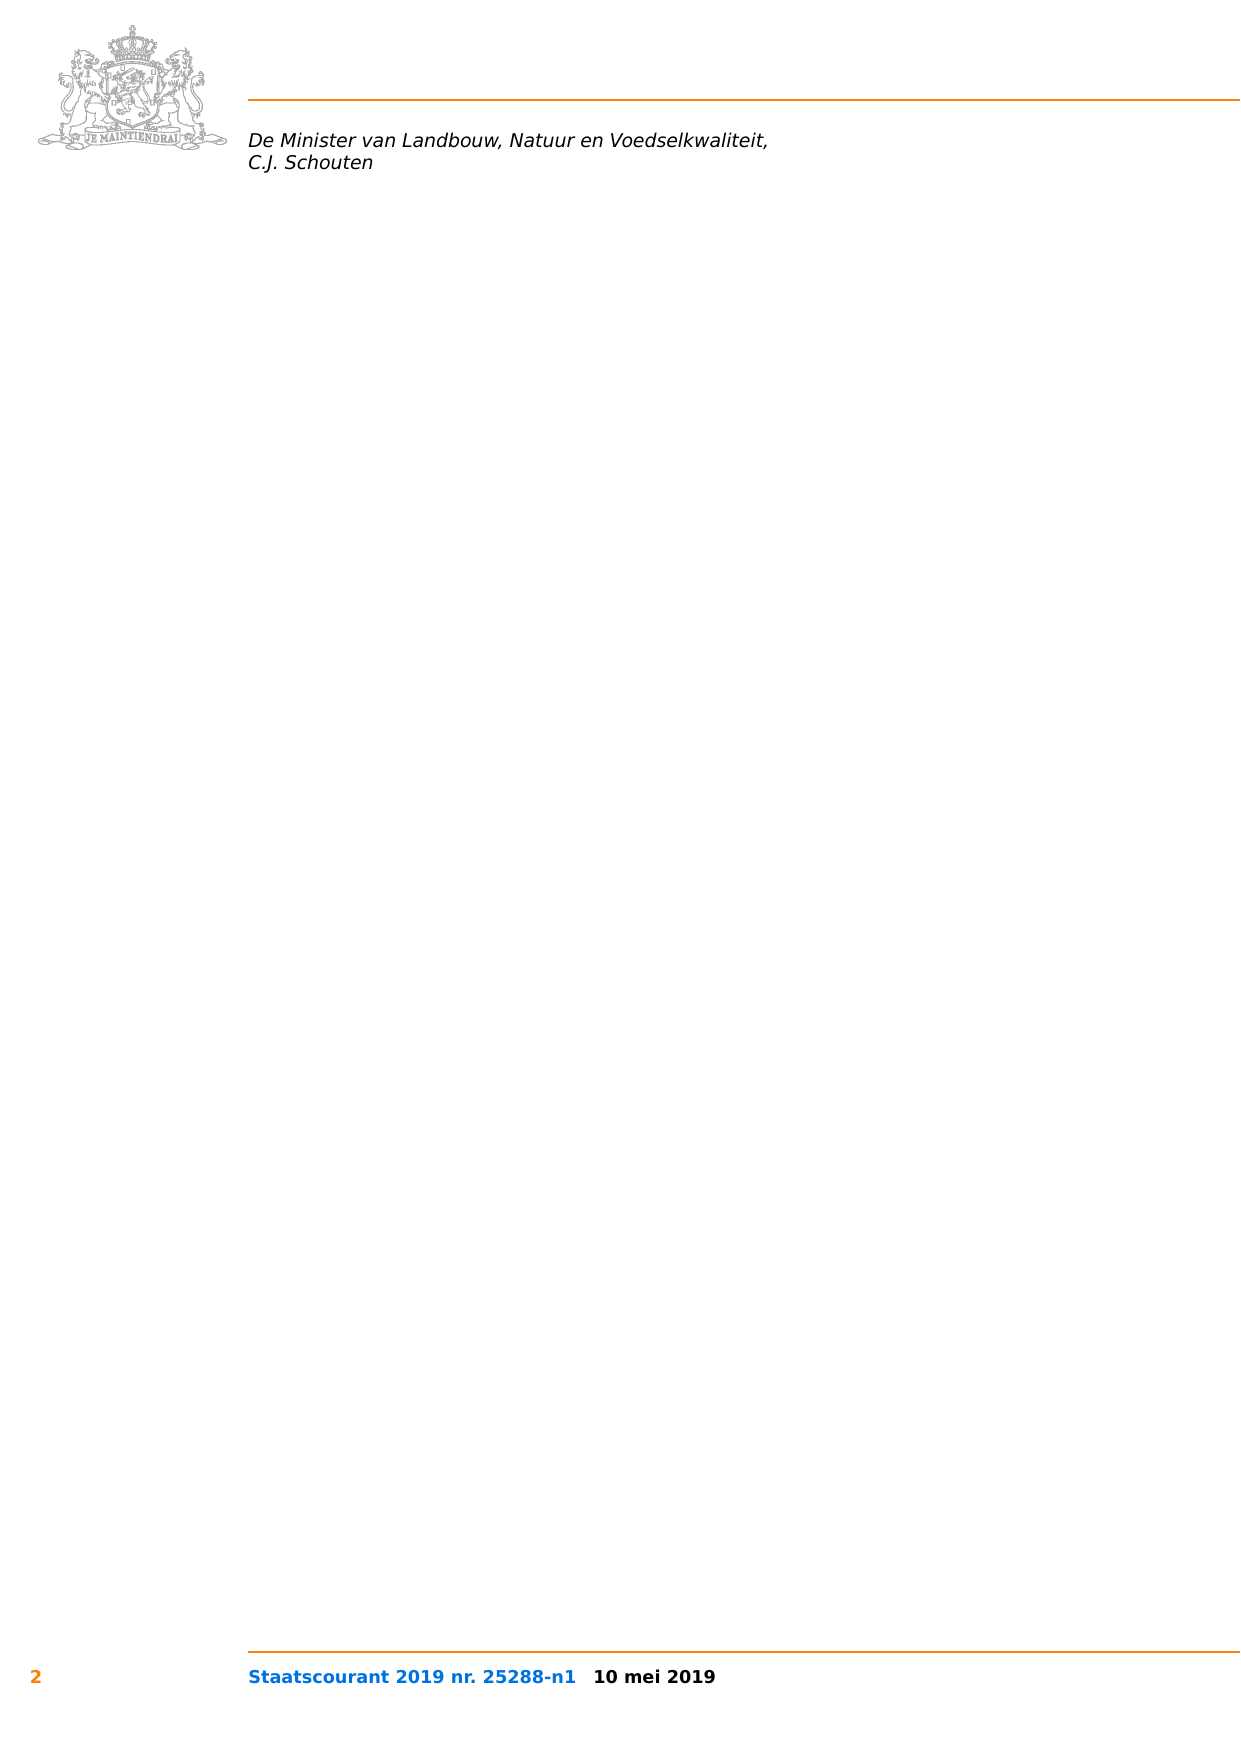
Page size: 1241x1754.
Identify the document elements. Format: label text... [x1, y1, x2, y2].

picture [38, 25, 227, 150]
text De Minister van Landbouw, Natuur en Voedselkwaliteit, C.J. Schouten [248, 130, 1163, 174]
